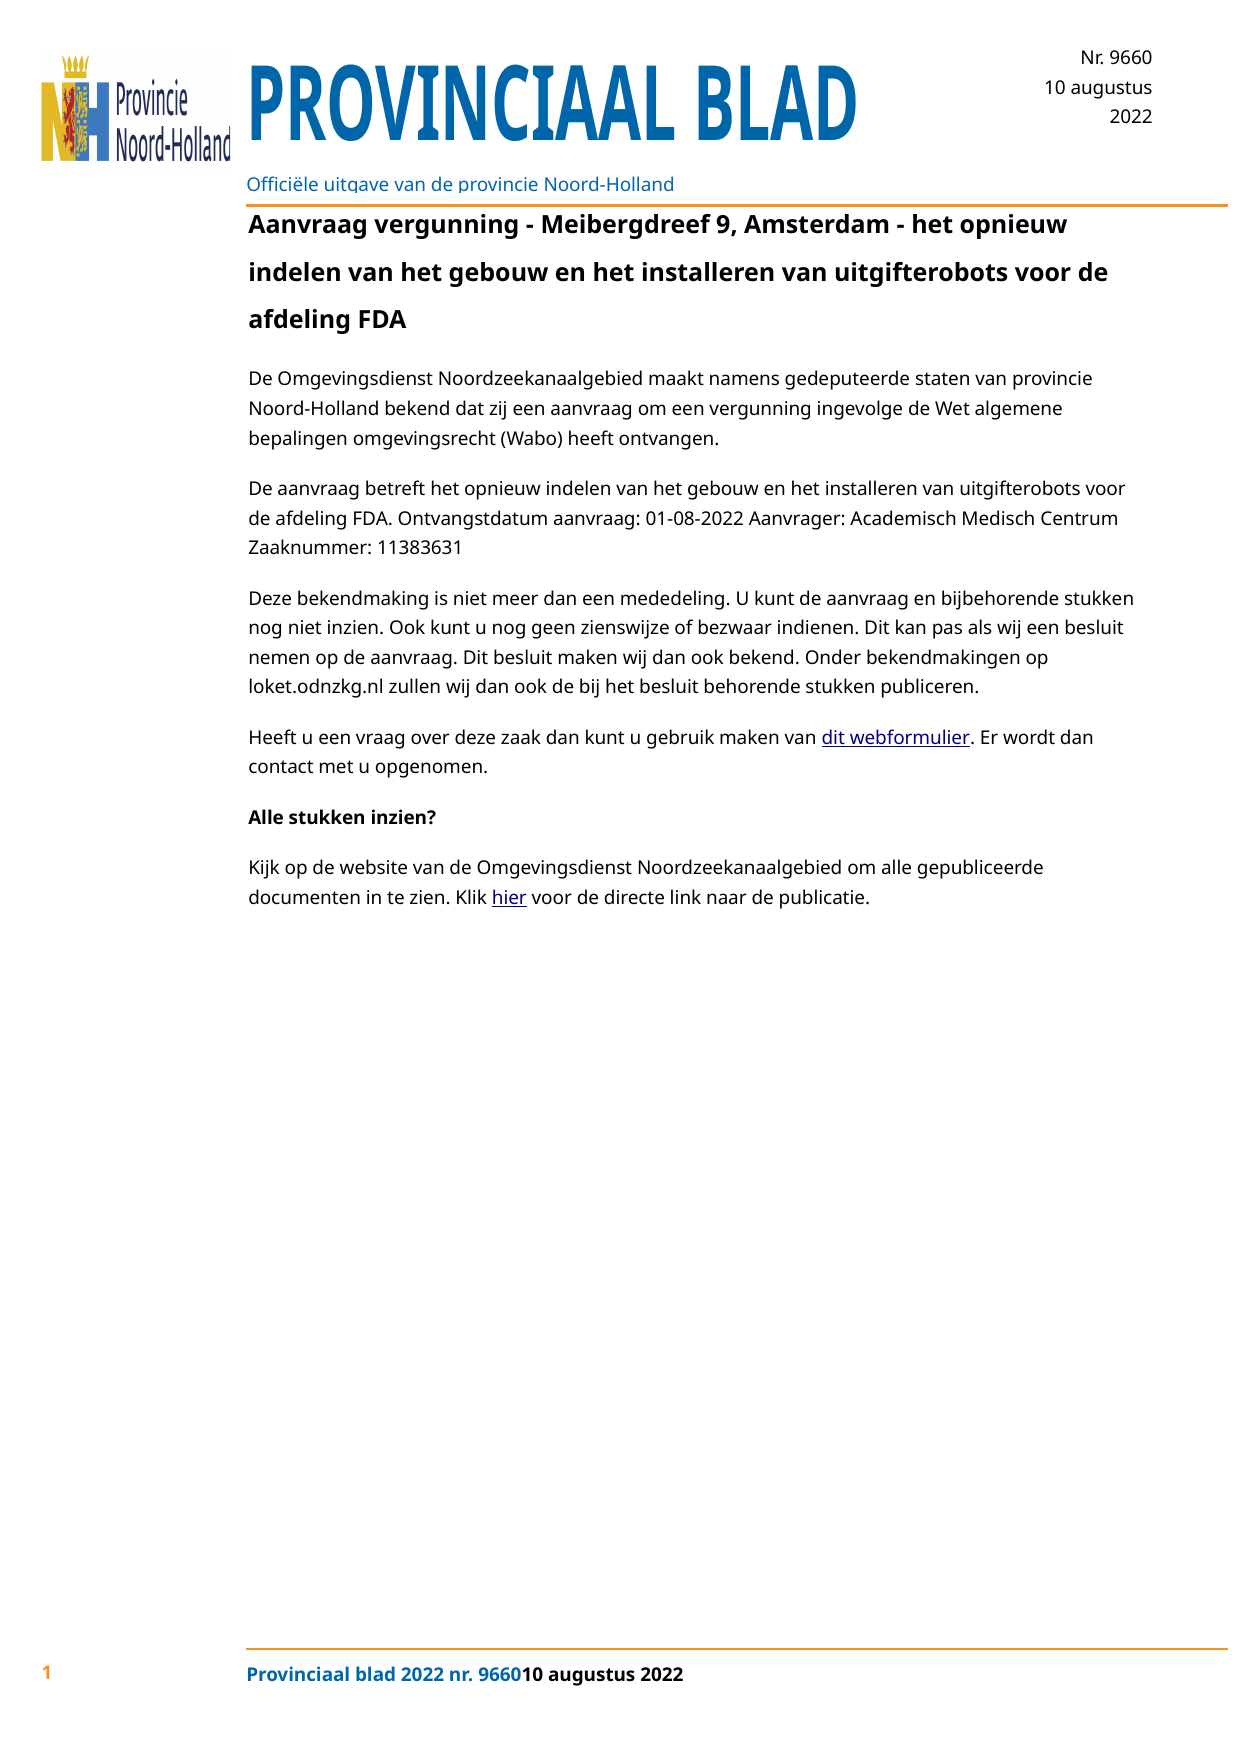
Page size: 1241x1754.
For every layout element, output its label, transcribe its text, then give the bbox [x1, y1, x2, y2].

text Aanvraag vergunning - Meibergdreef 9, Amsterdam - het opnieuw indelen van het gebouw en het installeren van uitgifterobots voor de afdeling FDA [248, 207, 1152, 336]
text Alle stukken inzien? [248, 804, 1152, 829]
text De aanvraag betreft het opnieuw indelen van het gebouw en het installeren van uitgifterobots voor de afdeling FDA. Ontvangstdatum aanvraag: 01-08-2022 Aanvrager: Academisch Medisch Centrum Zaaknummer: 11383631 [248, 475, 1152, 560]
text Heeft u een vraag over deze zaak dan kunt u gebruik maken van dit webformulier. Er wordt dan contact met u opgenomen. [248, 724, 1152, 779]
text Deze bekendmaking is niet meer dan een mededeling. U kunt de aanvraag en bijbehorende stukken nog niet inzien. Ook kunt u nog geen zienswijze of bezwaar indienen. Dit kan pas als wij een besluit nemen op de aanvraag. Dit besluit maken wij dan ook bekend. Onder bekendmakingen op loket.odnzkg.nl zullen wij dan ook de bij het besluit behorende stukken publiceren. [248, 585, 1152, 699]
text De Omgevingsdienst Noordzeekanaalgebied maakt namens gedeputeerde staten van provincie Noord-Holland bekend dat zij een aanvraag om een vergunning ingevolge de Wet algemene bepalingen omgevingsrecht (Wabo) heeft ontvangen. [248, 366, 1152, 450]
picture [41, 47, 231, 172]
text Kijk op de website van de Omgevingsdienst Noordzeekanaalgebied om alle gepubliceerde documenten in te zien. Klik hier voor de directe link naar de publicatie. [248, 854, 1152, 909]
